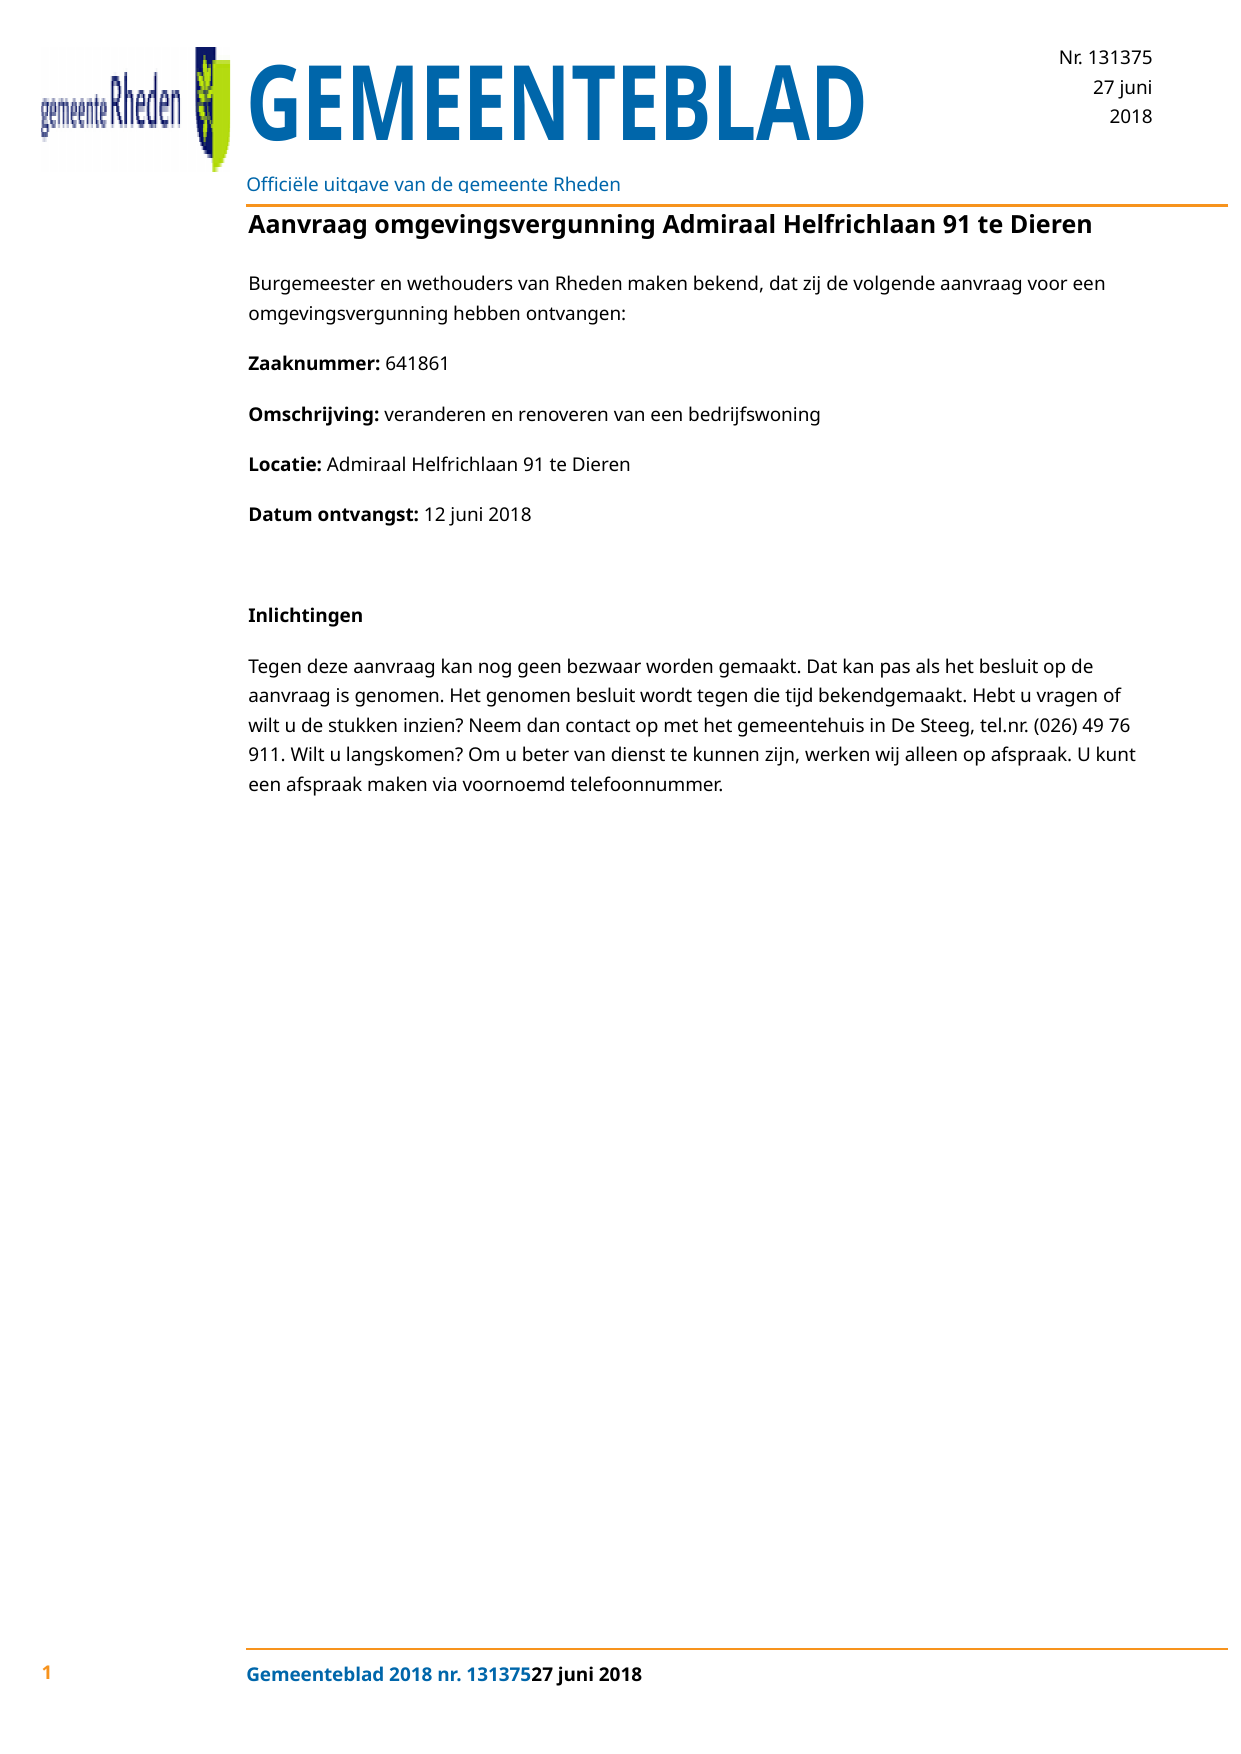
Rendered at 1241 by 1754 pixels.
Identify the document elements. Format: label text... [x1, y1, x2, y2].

text Inlichtingen [248, 602, 1152, 628]
text Tegen deze aanvraag kan nog geen bezwaar worden gemaakt. Dat kan pas als het besluit op de aanvraag is genomen. Het genomen besluit wordt tegen die tijd bekendgemaakt. Hebt u vragen of wilt u de stukken inzien? Neem dan contact op met het gemeentehuis in De Steeg, tel.nr. (026) 49 76 911. Wilt u langskomen? Om u beter van dienst te kunnen zijn, werken wij alleen op afspraak. U kunt een afspraak maken via voornoemd telefoonnummer. [248, 653, 1152, 797]
picture [41, 47, 231, 172]
text Aanvraag omgevingsvergunning Admiraal Helfrichlaan 91 te Dieren [248, 207, 1152, 241]
text Datum ontvangst: 12 juni 2018 [248, 502, 1152, 527]
text Omschrijving: veranderen en renoveren van een bedrijfswoning [248, 401, 1152, 426]
text Burgemeester en wethouders van Rheden maken bekend, dat zij de volgende aanvraag voor een omgevingsvergunning hebben ontvangen: [248, 270, 1152, 326]
text Zaaknummer: 641861 [248, 350, 1152, 376]
text Locatie: Admiraal Helfrichlaan 91 te Dieren [248, 451, 1152, 477]
